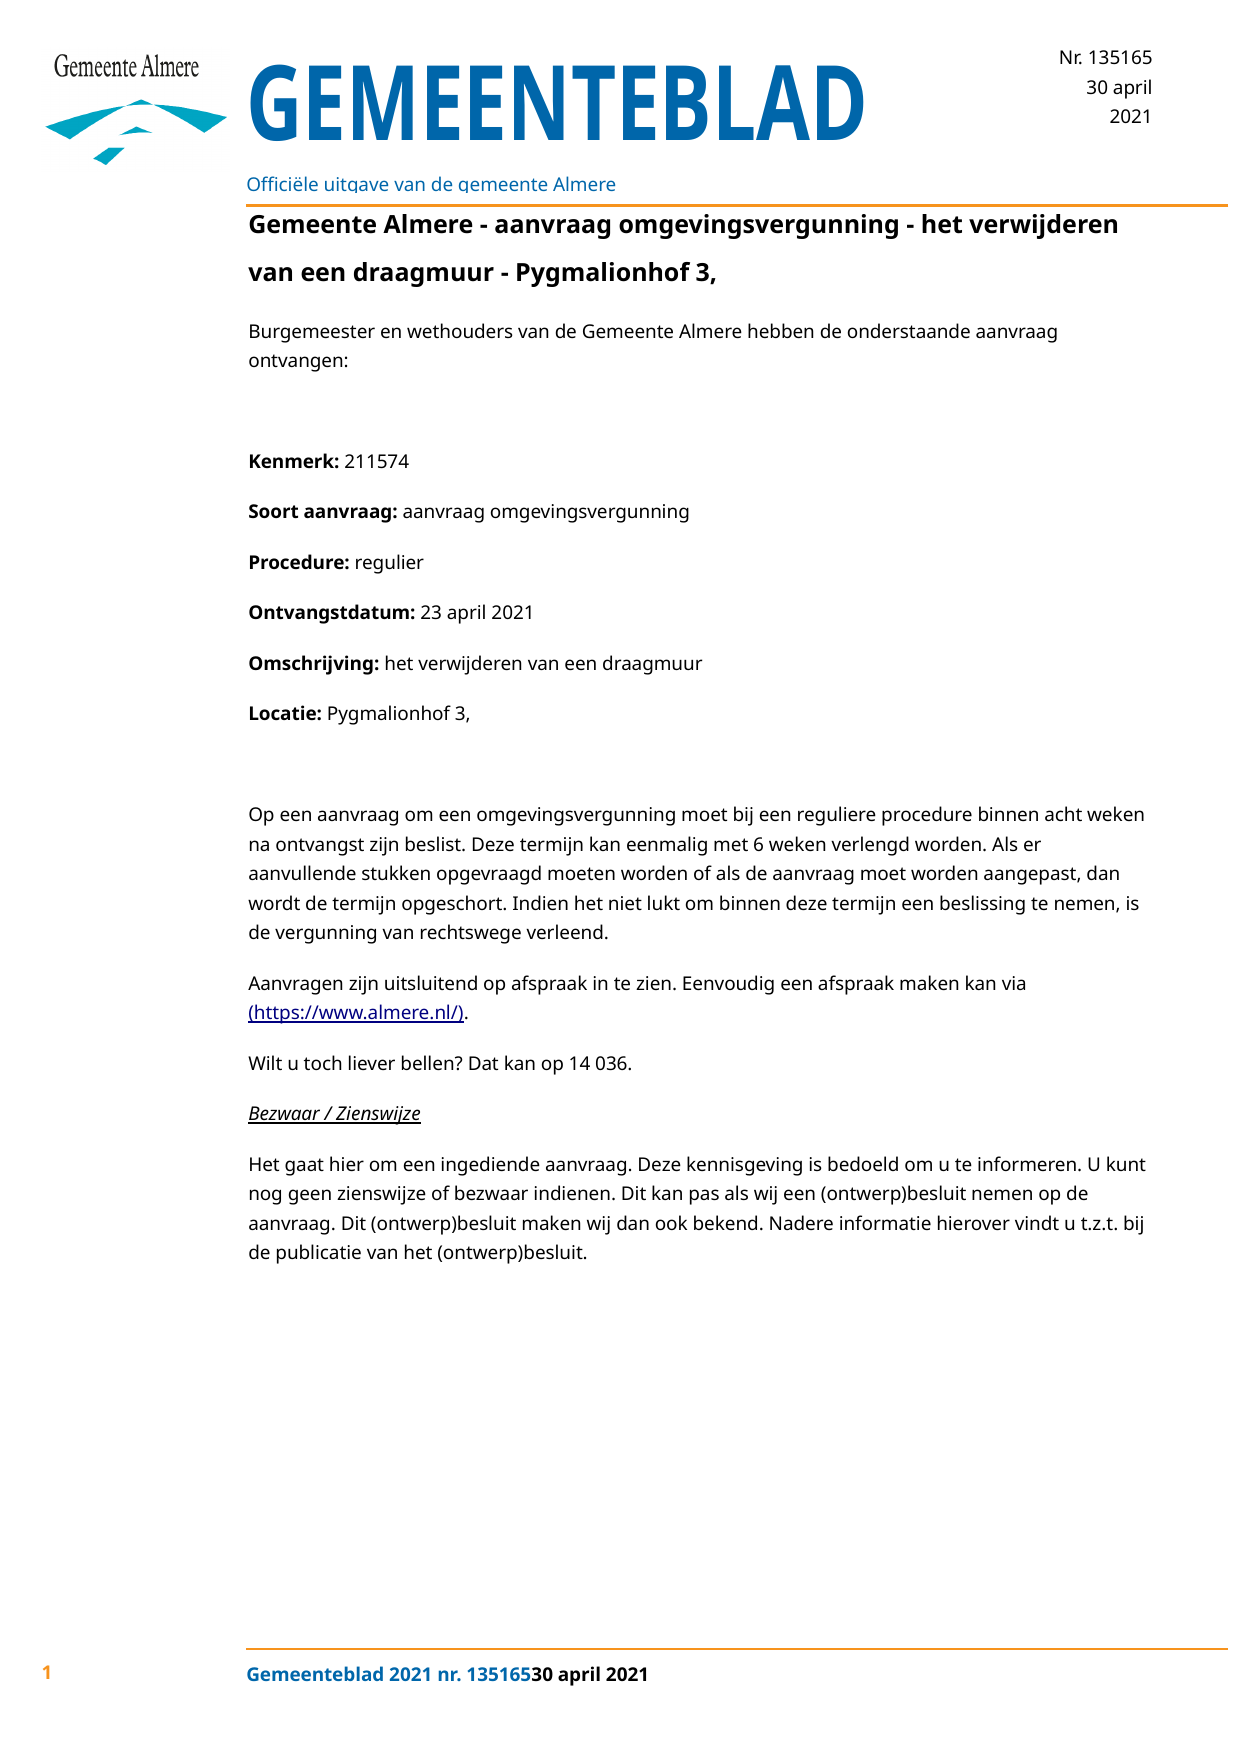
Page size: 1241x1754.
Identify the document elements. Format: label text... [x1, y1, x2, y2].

picture [41, 47, 231, 172]
text Burgemeester en wethouders van de Gemeente Almere hebben de onderstaande aanvraag ontvangen: [248, 318, 1152, 373]
text Omschrijving: het verwijderen van een draagmuur [248, 650, 1152, 676]
text Wilt u toch liever bellen? Dat kan op 14 036. [248, 1050, 1152, 1076]
text Op een aanvraag om een omgevingsvergunning moet bij een reguliere procedure binnen acht weken na ontvangst zijn beslist. Deze termijn kan eenmalig met 6 weken verlengd worden. Als er aanvullende stukken opgevraagd moeten worden of als de aanvraag moet worden aangepast, dan wordt de termijn opgeschort. Indien het niet lukt om binnen deze termijn een beslissing te nemen, is de vergunning van rechtswege verleend. [248, 801, 1152, 945]
text Ontvangstdatum: 23 april 2021 [248, 599, 1152, 625]
text Gemeente Almere - aanvraag omgevingsvergunning - het verwijderen van een draagmuur - Pygmalionhof 3, [248, 207, 1152, 288]
text Soort aanvraag: aanvraag omgevingsvergunning [248, 499, 1152, 524]
text Procedure: regulier [248, 549, 1152, 575]
text Locatie: Pygmalionhof 3, [248, 700, 1152, 726]
text Kenmerk: 211574 [248, 448, 1152, 474]
text Aanvragen zijn uitsluitend op afspraak in te zien. Eenvoudig een afspraak maken kan via (https://www.almere.nl/). [248, 970, 1152, 1025]
text Het gaat hier om een ingediende aanvraag. Deze kennisgeving is bedoeld om u te informeren. U kunt nog geen zienswijze of bezwaar indienen. Dit kan pas als wij een (ontwerp)besluit nemen op de aanvraag. Dit (ontwerp)besluit maken wij dan ook bekend. Nadere informatie hierover vindt u t.z.t. bij de publicatie van het (ontwerp)besluit. [248, 1151, 1152, 1265]
text Bezwaar / Zienswijze [248, 1100, 1152, 1126]
